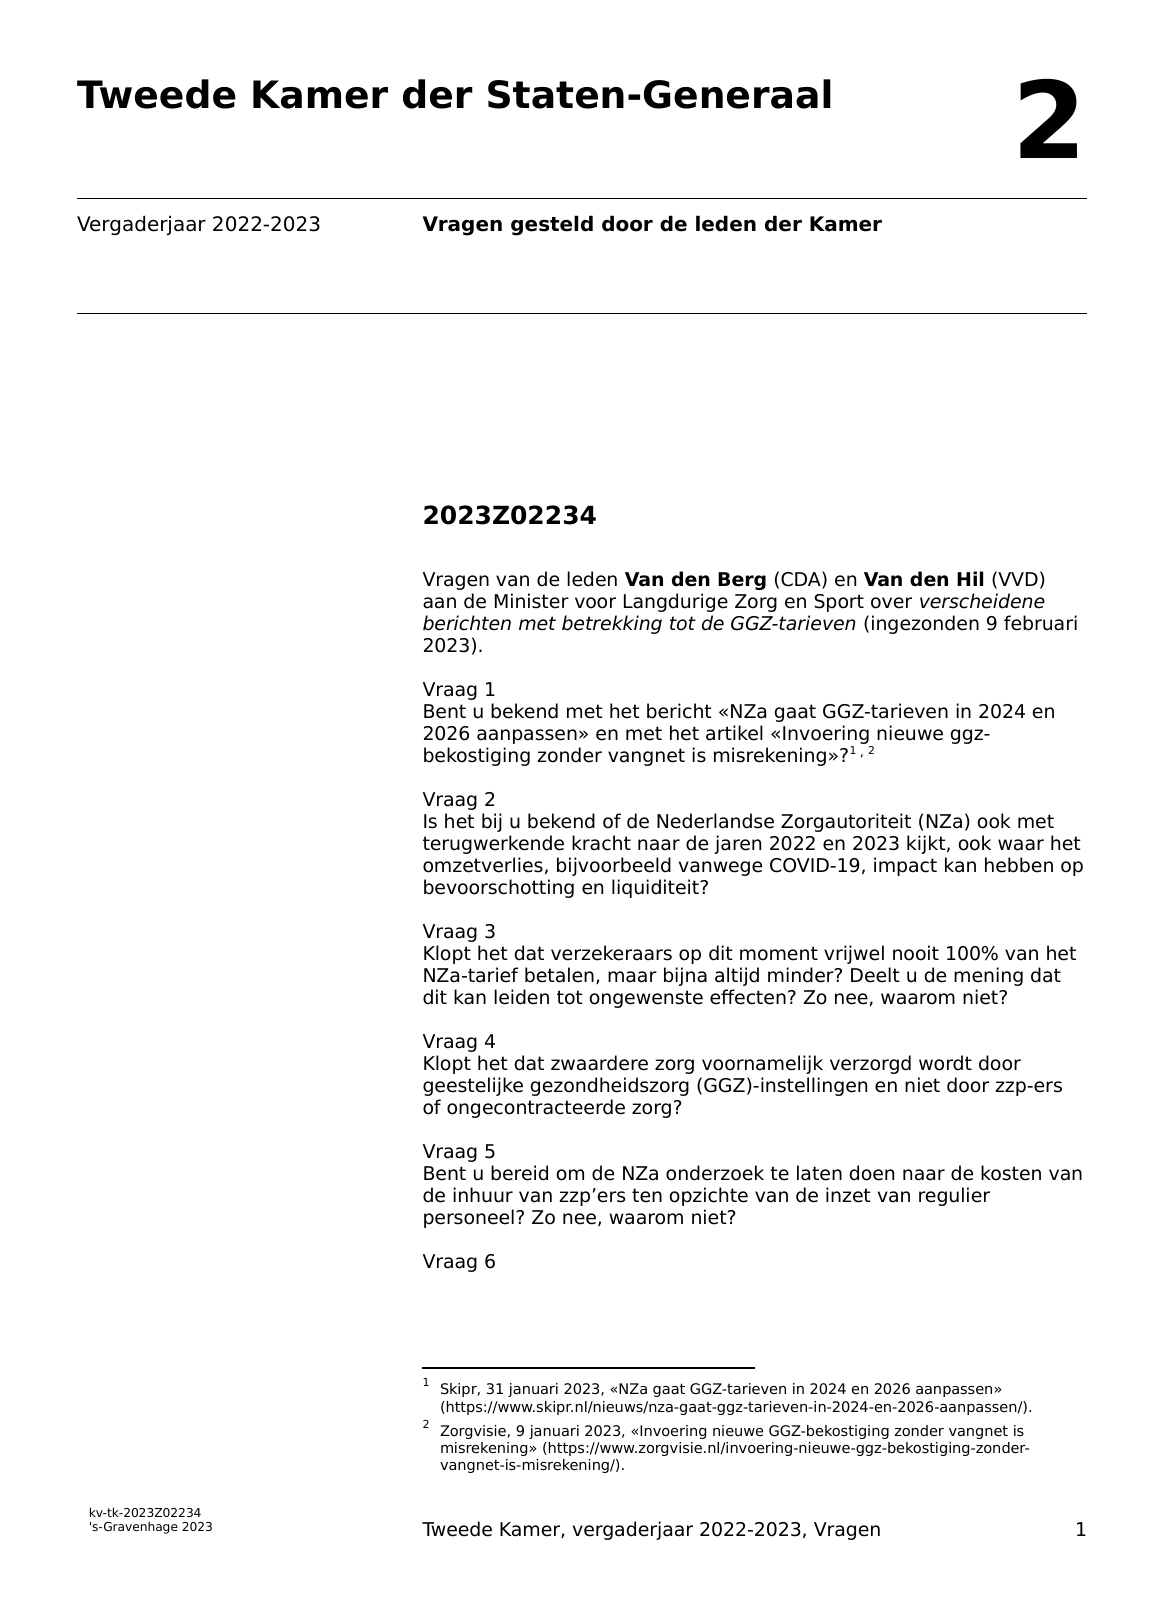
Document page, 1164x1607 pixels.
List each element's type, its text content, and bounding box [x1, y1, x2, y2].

text kv-tk-2023Z02234 [88, 1506, 323, 1520]
text Vraag 3 [422, 921, 1087, 943]
text Klopt het dat verzekeraars op dit moment vrijwel nooit 100% van het NZa-tarief betalen, maar bijna altijd minder? Deelt u de mening dat dit kan leiden tot ongewenste effecten? Zo nee, waarom niet? [422, 943, 1087, 1009]
text Bent u bereid om de NZa onderzoek te laten doen naar de kosten van de inhuur van zzp’ers ten opzichte van de inzet van regulier personeel? Zo nee, waarom niet? [422, 1163, 1087, 1229]
text 2023Z02234 [422, 501, 1087, 531]
text Vraag 4 [422, 1031, 1087, 1053]
text Klopt het dat zwaardere zorg voornamelijk verzorgd wordt door geestelijke gezondheidszorg (GGZ)-instellingen en niet door zzp-ers of ongecontracteerde zorg? [422, 1053, 1087, 1119]
table_cell Vragen gesteld door de leden der Kamer [422, 199, 1087, 313]
table_cell Vergaderjaar 2022-2023 [77, 199, 422, 313]
text Vraag 6 [422, 1251, 1087, 1273]
text 's-Gravenhage 2023 [88, 1520, 323, 1534]
table_header 2 [886, 59, 1087, 198]
text Bent u bekend met het bericht «NZa gaat GGZ-tarieven in 2024 en 2026 aanpassen» en met het artikel «Invoering nieuwe ggz-bekostiging zonder vangnet is misrekening»?, [422, 701, 1087, 767]
text Zorgvisie, 9 januari 2023, «Invoering nieuwe GGZ-bekostiging zonder vangnet is misrekening» (https://www.zorgvisie.nl/invoering-nieuwe-ggz-bekostiging-zonder-vangnet-is-misrekening/). [422, 1418, 1087, 1474]
text Vragen van de leden Van den Berg (CDA) en Van den Hil (VVD) aan de Minister voor Langdurige Zorg en Sport over verscheidene berichten met betrekking tot de GGZ-tarieven (ingezonden 9 februari 2023). [422, 569, 1087, 657]
text Is het bij u bekend of de Nederlandse Zorgautoriteit (NZa) ook met terugwerkende kracht naar de jaren 2022 en 2023 kijkt, ook waar het omzetverlies, bijvoorbeeld vanwege COVID-19, impact kan hebben op bevoorschotting en liquiditeit? [422, 811, 1087, 899]
table_header Tweede Kamer der Staten-Generaal [77, 59, 886, 198]
text Vraag 1 [422, 679, 1087, 701]
text Vraag 5 [422, 1141, 1087, 1163]
text Skipr, 31 januari 2023, «NZa gaat GGZ-tarieven in 2024 en 2026 aanpassen» (https://www.skipr.nl/nieuws/nza-gaat-ggz-tarieven-in-2024-en-2026-aanpassen/). [422, 1377, 1087, 1416]
text Vraag 2 [422, 789, 1087, 811]
